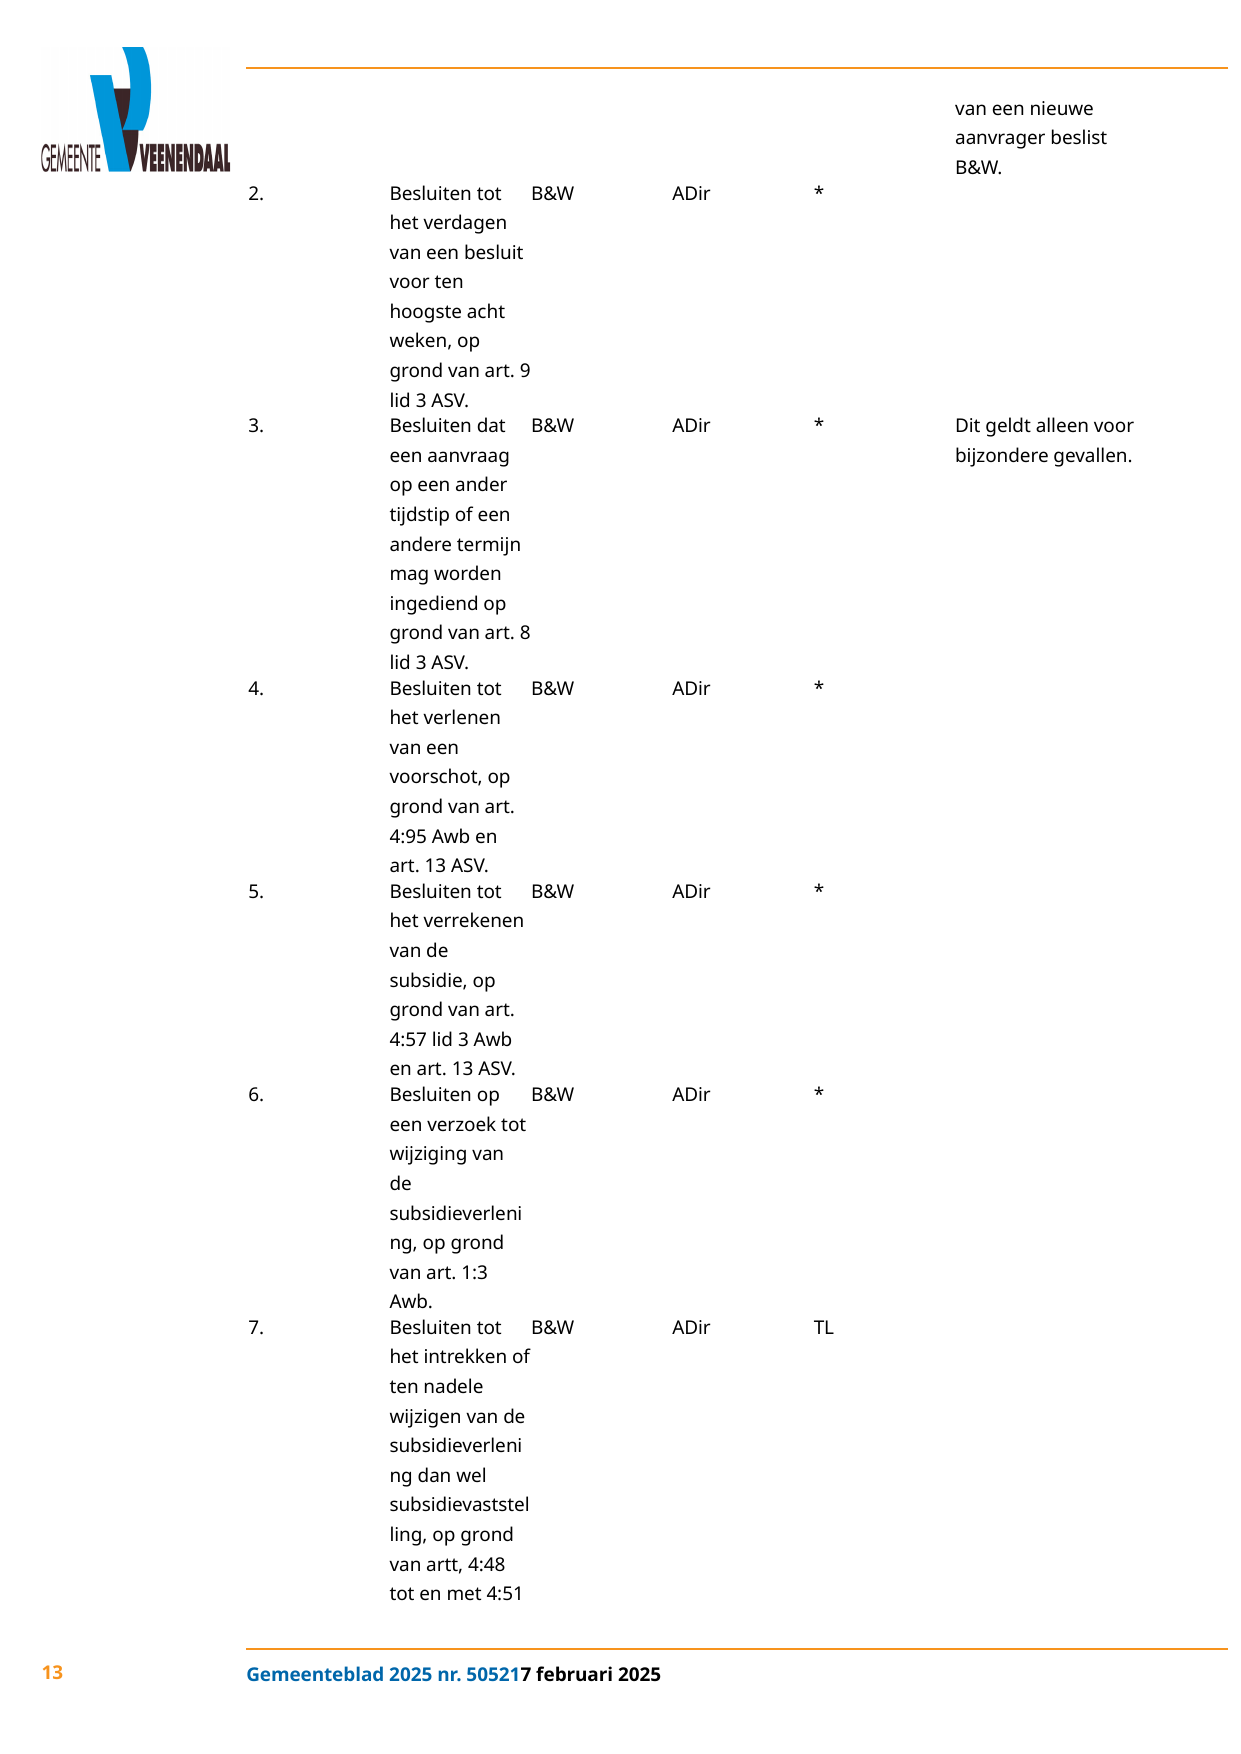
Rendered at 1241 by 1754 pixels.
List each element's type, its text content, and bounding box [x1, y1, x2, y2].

table_cell ADir [672, 1081, 813, 1314]
table_cell ADir [672, 1314, 813, 1606]
table_cell Besluiten tot het intrekken of ten nadele wijzigen van de subsidieverlening dan wel subsidievaststelling, op grond van artt, 4:48 tot en met 4:51 [389, 1314, 531, 1606]
table_cell Besluiten op een verzoek tot wijziging van de subsidieverlening, op grond van art. 1:3 Awb. [389, 1081, 531, 1314]
table_cell ADir [672, 878, 813, 1081]
table_cell B&W [531, 1314, 672, 1606]
table_cell [955, 180, 1152, 412]
table_cell van een nieuwe aanvrager beslist B&W. [955, 95, 1152, 180]
table_cell [531, 95, 672, 180]
table_cell B&W [531, 878, 672, 1081]
table_cell B&W [531, 1081, 672, 1314]
table_cell * [814, 413, 955, 675]
table_cell TL [814, 1314, 955, 1606]
table_cell [248, 95, 389, 180]
picture [123, 47, 231, 172]
picture [41, 47, 130, 172]
table_cell [955, 675, 1152, 878]
table_cell B&W [531, 675, 672, 878]
table_cell [248, 180, 389, 412]
table_cell Besluiten tot het verrekenen van de subsidie, op grond van art. 4:57 lid 3 Awb en art. 13 ASV. [389, 878, 531, 1081]
table_cell [248, 1314, 389, 1606]
table_cell [248, 1081, 389, 1314]
table_cell [814, 95, 955, 180]
table_cell ADir [672, 180, 813, 412]
table_cell [248, 878, 389, 1081]
table_cell [389, 95, 531, 180]
table_cell Besluiten dat een aanvraag op een ander tijdstip of een andere termijn mag worden ingediend op grond van art. 8 lid 3 ASV. [389, 413, 531, 675]
table_cell [955, 1081, 1152, 1314]
table_cell * [814, 1081, 955, 1314]
table_cell B&W [531, 413, 672, 675]
table_cell [248, 413, 389, 675]
table_cell Dit geldt alleen voor bijzondere gevallen. [955, 413, 1152, 675]
table_cell [955, 878, 1152, 1081]
table_cell [955, 1314, 1152, 1606]
table_cell ADir [672, 675, 813, 878]
table_cell * [814, 675, 955, 878]
table_cell * [814, 878, 955, 1081]
table_cell [672, 95, 813, 180]
table_cell Besluiten tot het verlenen van een voorschot, op grond van art. 4:95 Awb en art. 13 ASV. [389, 675, 531, 878]
table_cell * [814, 180, 955, 412]
table_cell B&W [531, 180, 672, 412]
table_cell ADir [672, 413, 813, 675]
table_cell [248, 675, 389, 878]
table_cell Besluiten tot het verdagen van een besluit voor ten hoogste acht weken, op grond van art. 9 lid 3 ASV. [389, 180, 531, 412]
